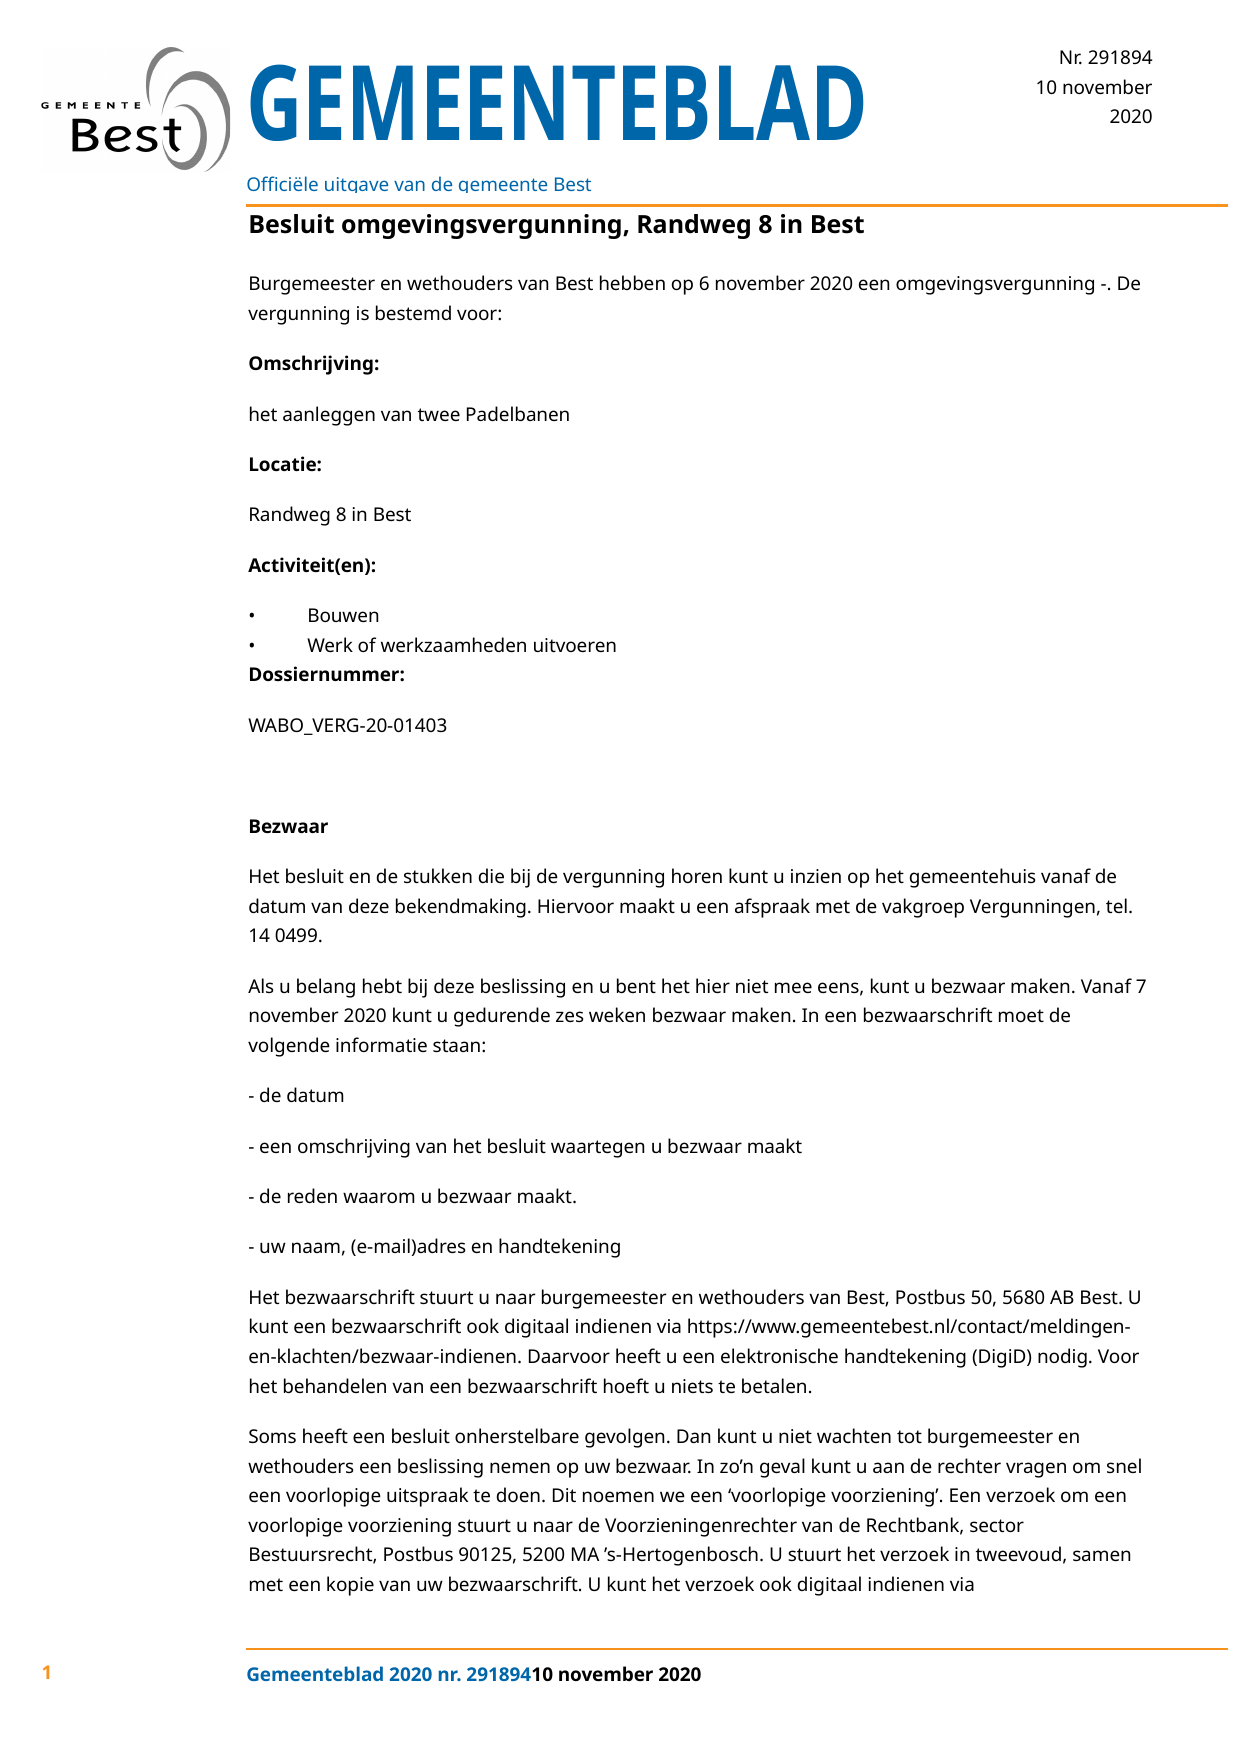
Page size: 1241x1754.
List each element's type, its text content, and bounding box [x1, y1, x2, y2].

text Locatie: [248, 451, 1152, 477]
picture [41, 47, 231, 172]
text WABO_VERG-20-01403 [248, 712, 1152, 738]
text Burgemeester en wethouders van Best hebben op 6 november 2020 een omgevingsvergunning -. De vergunning is bestemd voor: [248, 270, 1152, 326]
text Het besluit en de stukken die bij de vergunning horen kunt u inzien op het gemeentehuis vanaf de datum van deze bekendmaking. Hiervoor maakt u een afspraak met de vakgroep Vergunningen, tel. 14 0499. [248, 863, 1152, 948]
text Omschrijving: [248, 350, 1152, 376]
text - een omschrijving van het besluit waartegen u bezwaar maakt [248, 1133, 1152, 1158]
text - uw naam, (e-mail)adres en handtekening [248, 1234, 1152, 1259]
text Als u belang hebt bij deze beslissing en u bent het hier niet mee eens, kunt u bezwaar maken. Vanaf 7 november 2020 kunt u gedurende zes weken bezwaar maken. In een bezwaarschrift moet de volgende informatie staan: [248, 973, 1152, 1058]
text Dossiernummer: [248, 662, 1152, 687]
text Besluit omgevingsvergunning, Randweg 8 in Best [248, 207, 1152, 241]
list Werk of werkzaamheden uitvoeren [248, 632, 1152, 658]
text Het bezwaarschrift stuurt u naar burgemeester en wethouders van Best, Postbus 50, 5680 AB Best. U kunt een bezwaarschrift ook digitaal indienen via https://www.gemeentebest.nl/contact/meldingen-en-klachten/bezwaar-indienen. Daarvoor heeft u een elektronische handtekening (DigiD) nodig. Voor het behandelen van een bezwaarschrift hoeft u niets te betalen. [248, 1284, 1152, 1398]
text het aanleggen van twee Padelbanen [248, 401, 1152, 426]
list Bouwen [248, 602, 1152, 628]
text Randweg 8 in Best [248, 502, 1152, 527]
text - de reden waarom u bezwaar maakt. [248, 1183, 1152, 1209]
text Bezwaar [248, 813, 1152, 838]
text Activiteit(en): [248, 552, 1152, 578]
text - de datum [248, 1082, 1152, 1108]
text Soms heeft een besluit onherstelbare gevolgen. Dan kunt u niet wachten tot burgemeester en wethouders een beslissing nemen op uw bezwaar. In zo’n geval kunt u aan de rechter vragen om snel een voorlopige uitspraak te doen. Dit noemen we een ‘voorlopige voorziening’. Een verzoek om een voorlopige voorziening stuurt u naar de Voorzieningenrechter van de Rechtbank, sector Bestuursrecht, Postbus 90125, 5200 MA ’s-Hertogenbosch. U stuurt het verzoek in tweevoud, samen met een kopie van uw bezwaarschrift. U kunt het verzoek ook digitaal indienen via [248, 1423, 1152, 1597]
